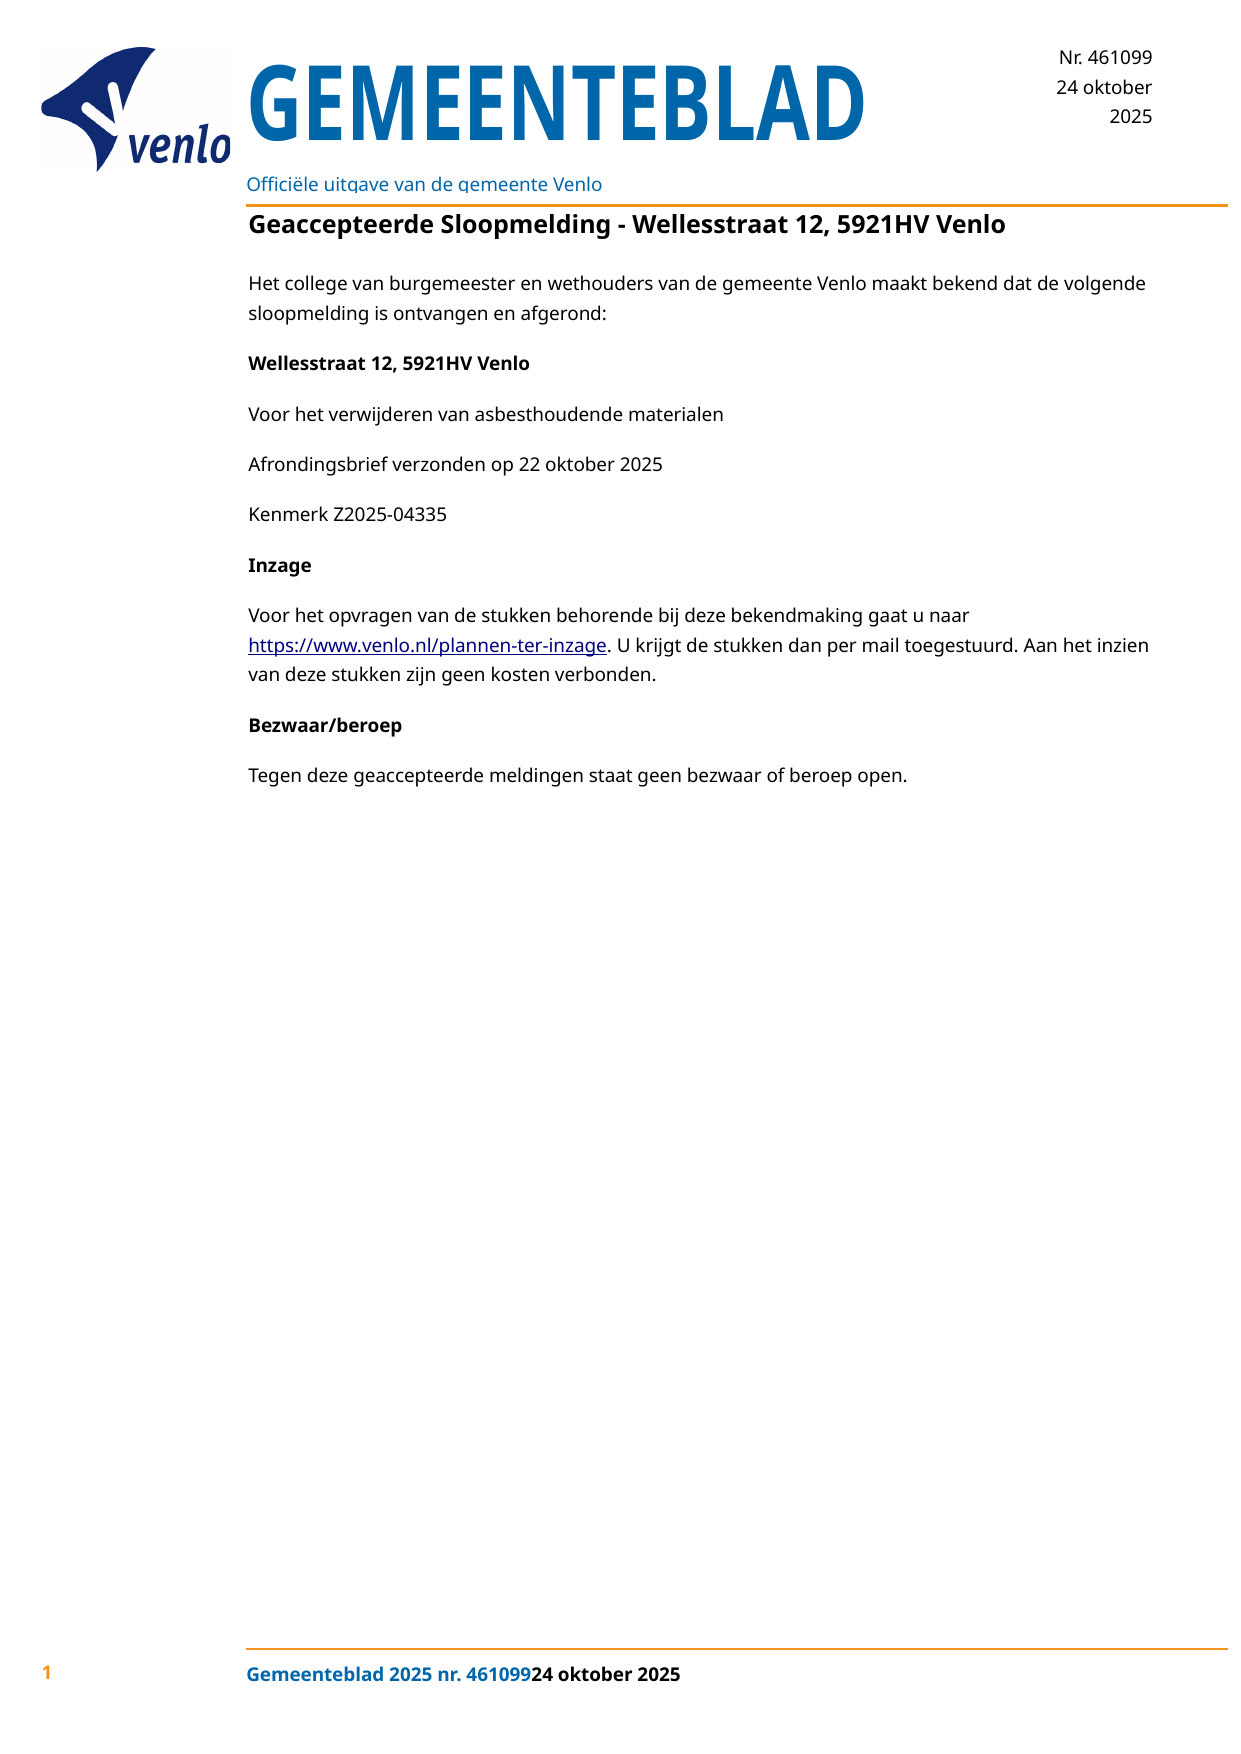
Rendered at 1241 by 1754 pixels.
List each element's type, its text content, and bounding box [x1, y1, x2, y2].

text Tegen deze geaccepteerde meldingen staat geen bezwaar of beroep open. [248, 762, 1152, 788]
text Inzage [248, 552, 1152, 578]
picture [41, 47, 231, 172]
text Het college van burgemeester en wethouders van de gemeente Venlo maakt bekend dat de volgende sloopmelding is ontvangen en afgerond: [248, 270, 1152, 326]
text Bezwaar/beroep [248, 712, 1152, 738]
text Wellesstraat 12, 5921HV Venlo [248, 350, 1152, 376]
text Afrondingsbrief verzonden op 22 oktober 2025 [248, 451, 1152, 477]
text Voor het verwijderen van asbesthoudende materialen [248, 401, 1152, 426]
text Geaccepteerde Sloopmelding - Wellesstraat 12, 5921HV Venlo [248, 207, 1152, 241]
text Voor het opvragen van de stukken behorende bij deze bekendmaking gaat u naar https://www.venlo.nl/plannen-ter-inzage. U krijgt de stukken dan per mail toegestuurd. Aan het inzien van deze stukken zijn geen kosten verbonden. [248, 602, 1152, 687]
text Kenmerk Z2025-04335 [248, 502, 1152, 527]
